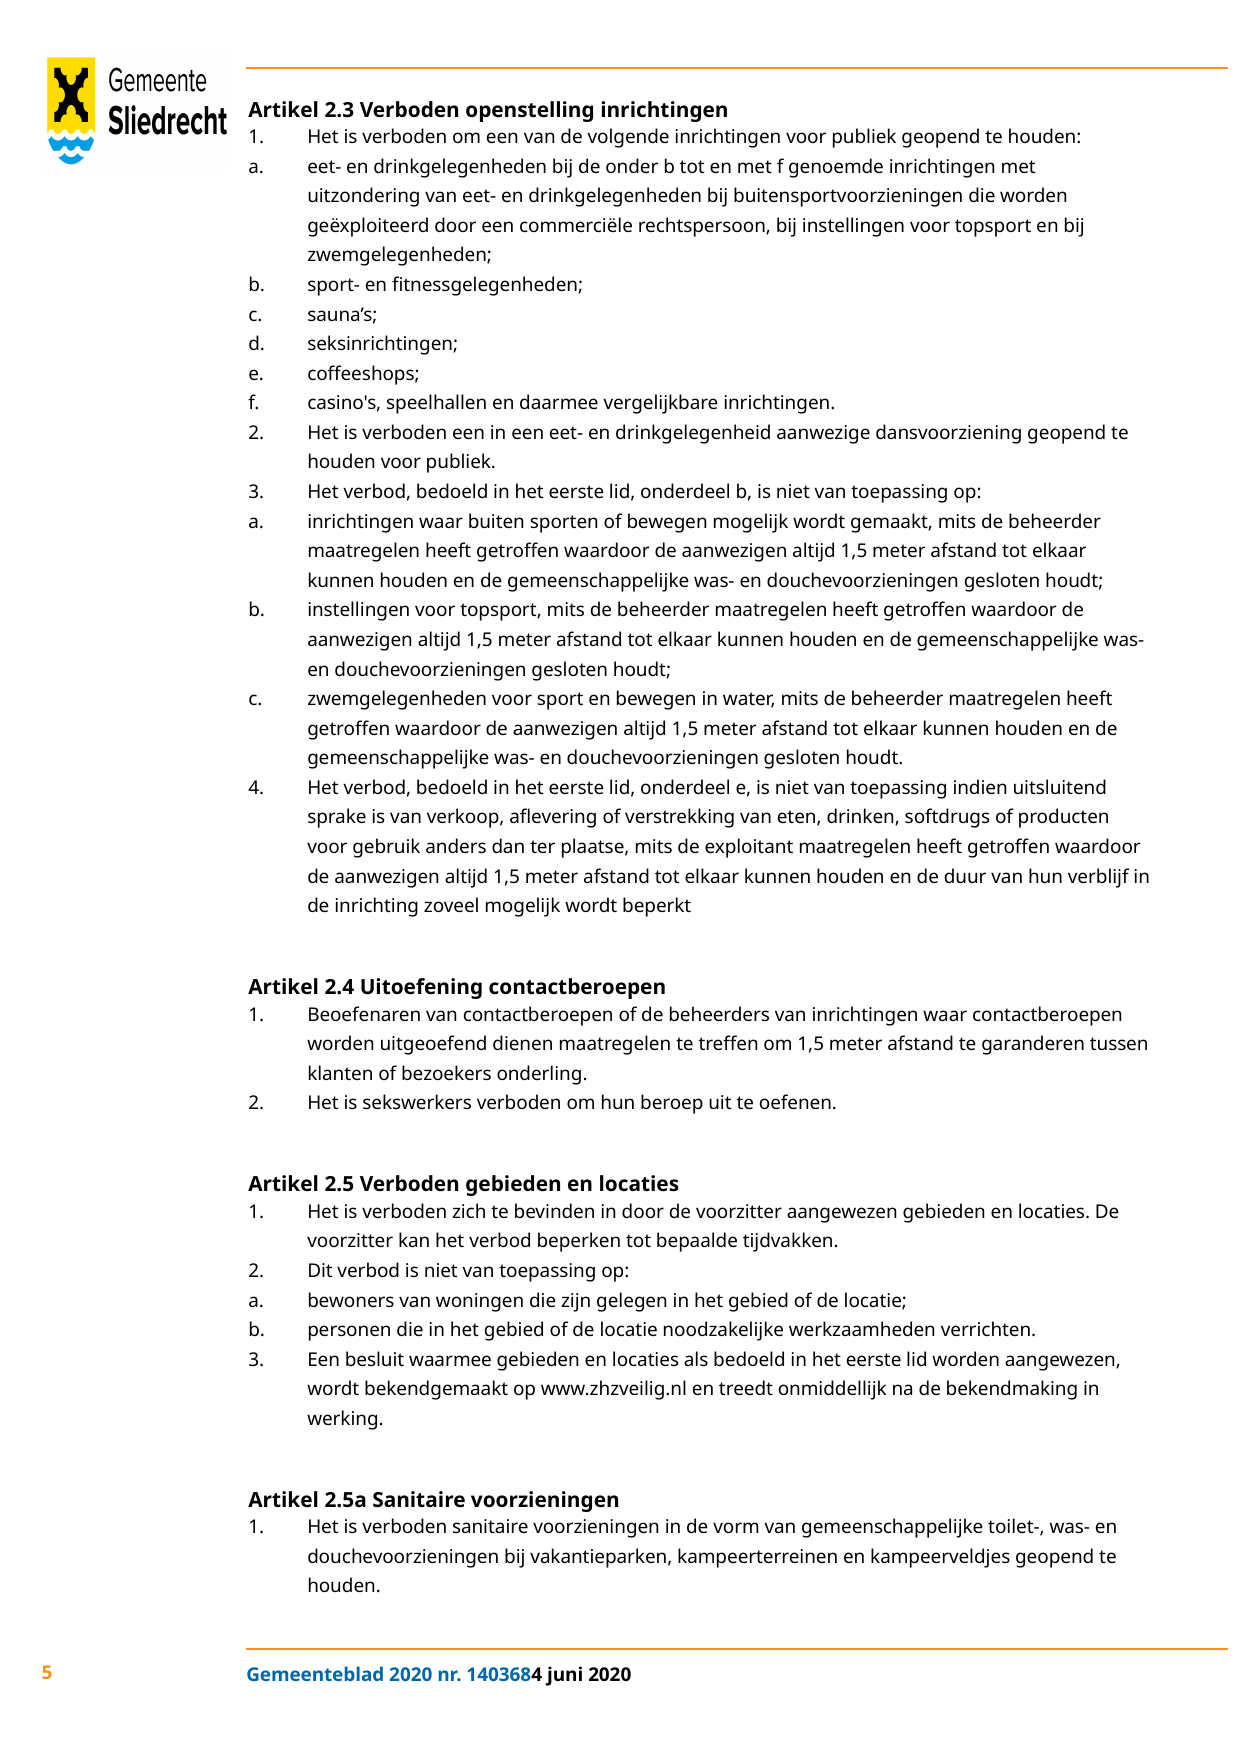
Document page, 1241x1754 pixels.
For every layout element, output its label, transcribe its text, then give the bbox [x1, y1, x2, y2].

list Beoefenaren van contactberoepen of de beheerders van inrichtingen waar contactberoepen worden uitgeoefend dienen maatregelen te treffen om 1,5 meter afstand te garanderen tussen klanten of bezoekers onderling. [248, 1001, 1152, 1086]
text Artikel 2.4 Uitoefening contactberoepen [248, 972, 1152, 1001]
list eet- en drinkgelegenheden bij de onder b tot en met f genoemde inrichtingen met uitzondering van eet- en drinkgelegenheden bij buitensportvoorzieningen die worden geëxploiteerd door een commerciële rechtspersoon, bij instellingen voor topsport en bij zwemgelegenheden; [248, 153, 1152, 267]
list Het is verboden een in een eet- en drinkgelegenheid aanwezige dansvoorziening geopend te houden voor publiek. [248, 419, 1152, 474]
text Artikel 2.3 Verboden openstelling inrichtingen [248, 95, 1152, 123]
list coffeeshops; [248, 360, 1152, 386]
list inrichtingen waar buiten sporten of bewegen mogelijk wordt gemaakt, mits de beheerder maatregelen heeft getroffen waardoor de aanwezigen altijd 1,5 meter afstand tot elkaar kunnen houden en de gemeenschappelijke was- en douchevoorzieningen gesloten houdt; [248, 508, 1152, 593]
list zwemgelegenheden voor sport en bewegen in water, mits de beheerder maatregelen heeft getroffen waardoor de aanwezigen altijd 1,5 meter afstand tot elkaar kunnen houden en de gemeenschappelijke was- en douchevoorzieningen gesloten houdt. [248, 685, 1152, 770]
list bewoners van woningen die zijn gelegen in het gebied of de locatie; [248, 1287, 1152, 1312]
list casino's, speelhallen en daarmee vergelijkbare inrichtingen. [248, 389, 1152, 415]
list Het is sekswerkers verboden om hun beroep uit te oefenen. [248, 1089, 1152, 1115]
text Artikel 2.5 Verboden gebieden en locaties [248, 1169, 1152, 1198]
picture [41, 47, 231, 172]
list Het verbod, bedoeld in het eerste lid, onderdeel b, is niet van toepassing op: [248, 478, 1152, 504]
text Artikel 2.5a Sanitaire voorzieningen [248, 1485, 1152, 1513]
list seksinrichtingen; [248, 330, 1152, 356]
list Het is verboden om een van de volgende inrichtingen voor publiek geopend te houden: [248, 123, 1152, 149]
list Het is verboden zich te bevinden in door de voorzitter aangewezen gebieden en locaties. De voorzitter kan het verbod beperken tot bepaalde tijdvakken. [248, 1198, 1152, 1253]
list instellingen voor topsport, mits de beheerder maatregelen heeft getroffen waardoor de aanwezigen altijd 1,5 meter afstand tot elkaar kunnen houden en de gemeenschappelijke was- en douchevoorzieningen gesloten houdt; [248, 597, 1152, 681]
list Een besluit waarmee gebieden en locaties als bedoeld in het eerste lid worden aangewezen, wordt bekendgemaakt op www.zhzveilig.nl en treedt onmiddellijk na de bekendmaking in werking. [248, 1346, 1152, 1431]
list Dit verbod is niet van toepassing op: [248, 1257, 1152, 1283]
list sauna’s; [248, 301, 1152, 326]
list personen die in het gebied of de locatie noodzakelijke werkzaamheden verrichten. [248, 1316, 1152, 1342]
list Het verbod, bedoeld in het eerste lid, onderdeel e, is niet van toepassing indien uitsluitend sprake is van verkoop, aflevering of verstrekking van eten, drinken, softdrugs of producten voor gebruik anders dan ter plaatse, mits de exploitant maatregelen heeft getroffen waardoor de aanwezigen altijd 1,5 meter afstand tot elkaar kunnen houden en de duur van hun verblijf in de inrichting zoveel mogelijk wordt beperkt [248, 774, 1152, 918]
list Het is verboden sanitaire voorzieningen in de vorm van gemeenschappelijke toilet-, was- en douchevoorzieningen bij vakantieparken, kampeerterreinen en kampeerveldjes geopend te houden. [248, 1513, 1152, 1598]
list sport- en fitnessgelegenheden; [248, 271, 1152, 297]
